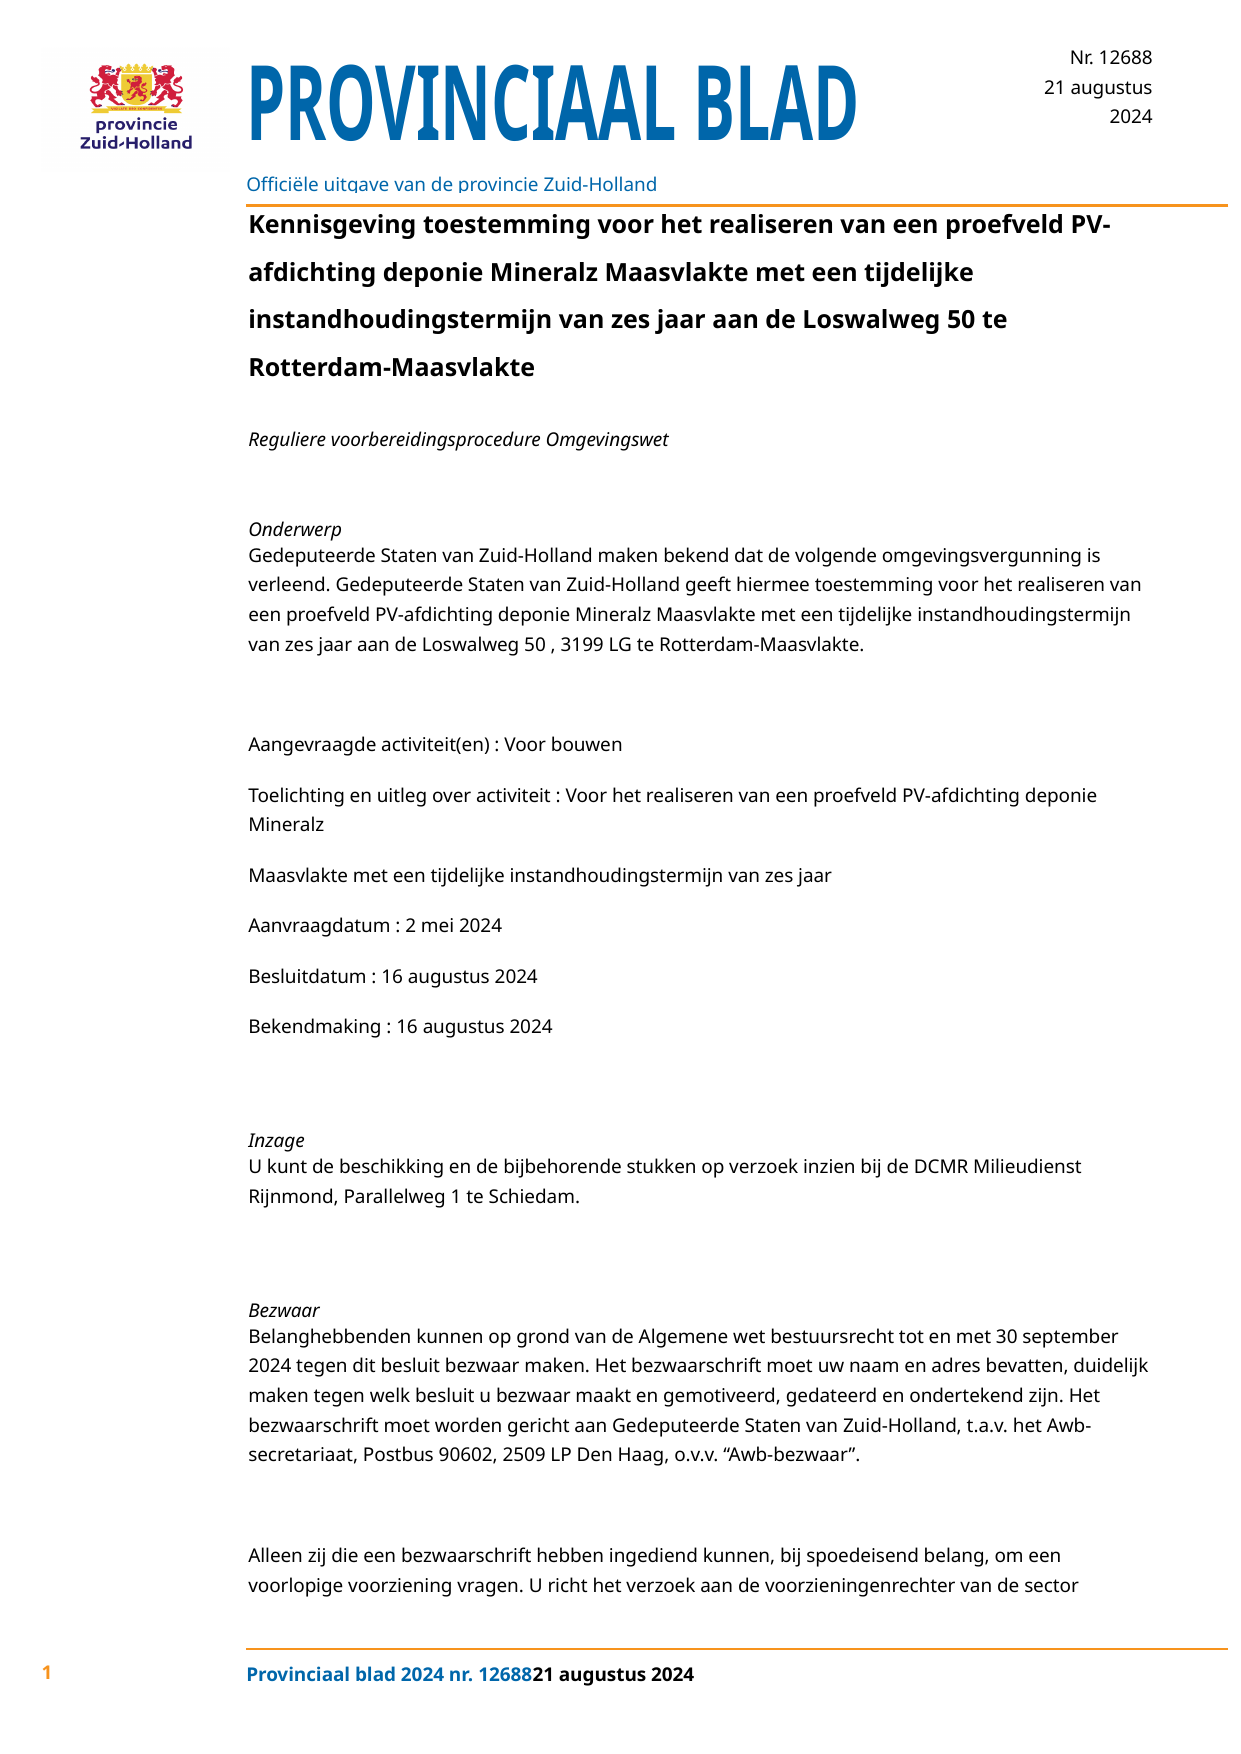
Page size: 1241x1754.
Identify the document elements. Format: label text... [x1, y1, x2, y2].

picture [41, 47, 231, 172]
text Inzage [248, 1128, 1152, 1153]
text Reguliere voorbereidingsprocedure Omgevingswet [248, 427, 1152, 452]
text Alleen zij die een bezwaarschrift hebben ingediend kunnen, bij spoedeisend belang, om een voorlopige voorziening vragen. U richt het verzoek aan de voorzieningenrechter van de sector [248, 1542, 1152, 1598]
text Gedeputeerde Staten van Zuid-Holland maken bekend dat de volgende omgevingsvergunning is verleend. Gedeputeerde Staten van Zuid-Holland geeft hiermee toestemming voor het realiseren van een proefveld PV-afdichting deponie Mineralz Maasvlakte met een tijdelijke instandhoudingstermijn van zes jaar aan de Loswalweg 50 , 3199 LG te Rotterdam-Maasvlakte. [248, 542, 1152, 657]
text Maasvlakte met een tijdelijke instandhoudingstermijn van zes jaar [248, 862, 1152, 888]
text Aanvraagdatum : 2 mei 2024 [248, 912, 1152, 938]
text Toelichting en uitleg over activiteit : Voor het realiseren van een proefveld PV-afdichting deponie Mineralz [248, 782, 1152, 837]
text Belanghebbenden kunnen op grond van de Algemene wet bestuursrecht tot en met 30 september 2024 tegen dit besluit bezwaar maken. Het bezwaarschrift moet uw naam en adres bevatten, duidelijk maken tegen welk besluit u bezwaar maakt en gemotiveerd, gedateerd en ondertekend zijn. Het bezwaarschrift moet worden gericht aan Gedeputeerde Staten van Zuid-Holland, t.a.v. het Awb-secretariaat, Postbus 90602, 2509 LP Den Haag, o.v.v. “Awb-bezwaar”. [248, 1323, 1152, 1467]
text U kunt de beschikking en de bijbehorende stukken op verzoek inzien bij de DCMR Milieudienst Rijnmond, Parallelweg 1 te Schiedam. [248, 1153, 1152, 1209]
text Bekendmaking : 16 augustus 2024 [248, 1013, 1152, 1039]
text Kennisgeving toestemming voor het realiseren van een proefveld PV-afdichting deponie Mineralz Maasvlakte met een tijdelijke instandhoudingstermijn van zes jaar aan de Loswalweg 50 te Rotterdam-Maasvlakte [248, 207, 1152, 384]
text Onderwerp [248, 516, 1152, 542]
text Aangevraagde activiteit(en) : Voor bouwen [248, 732, 1152, 757]
text Bezwaar [248, 1297, 1152, 1323]
text Besluitdatum : 16 augustus 2024 [248, 963, 1152, 989]
